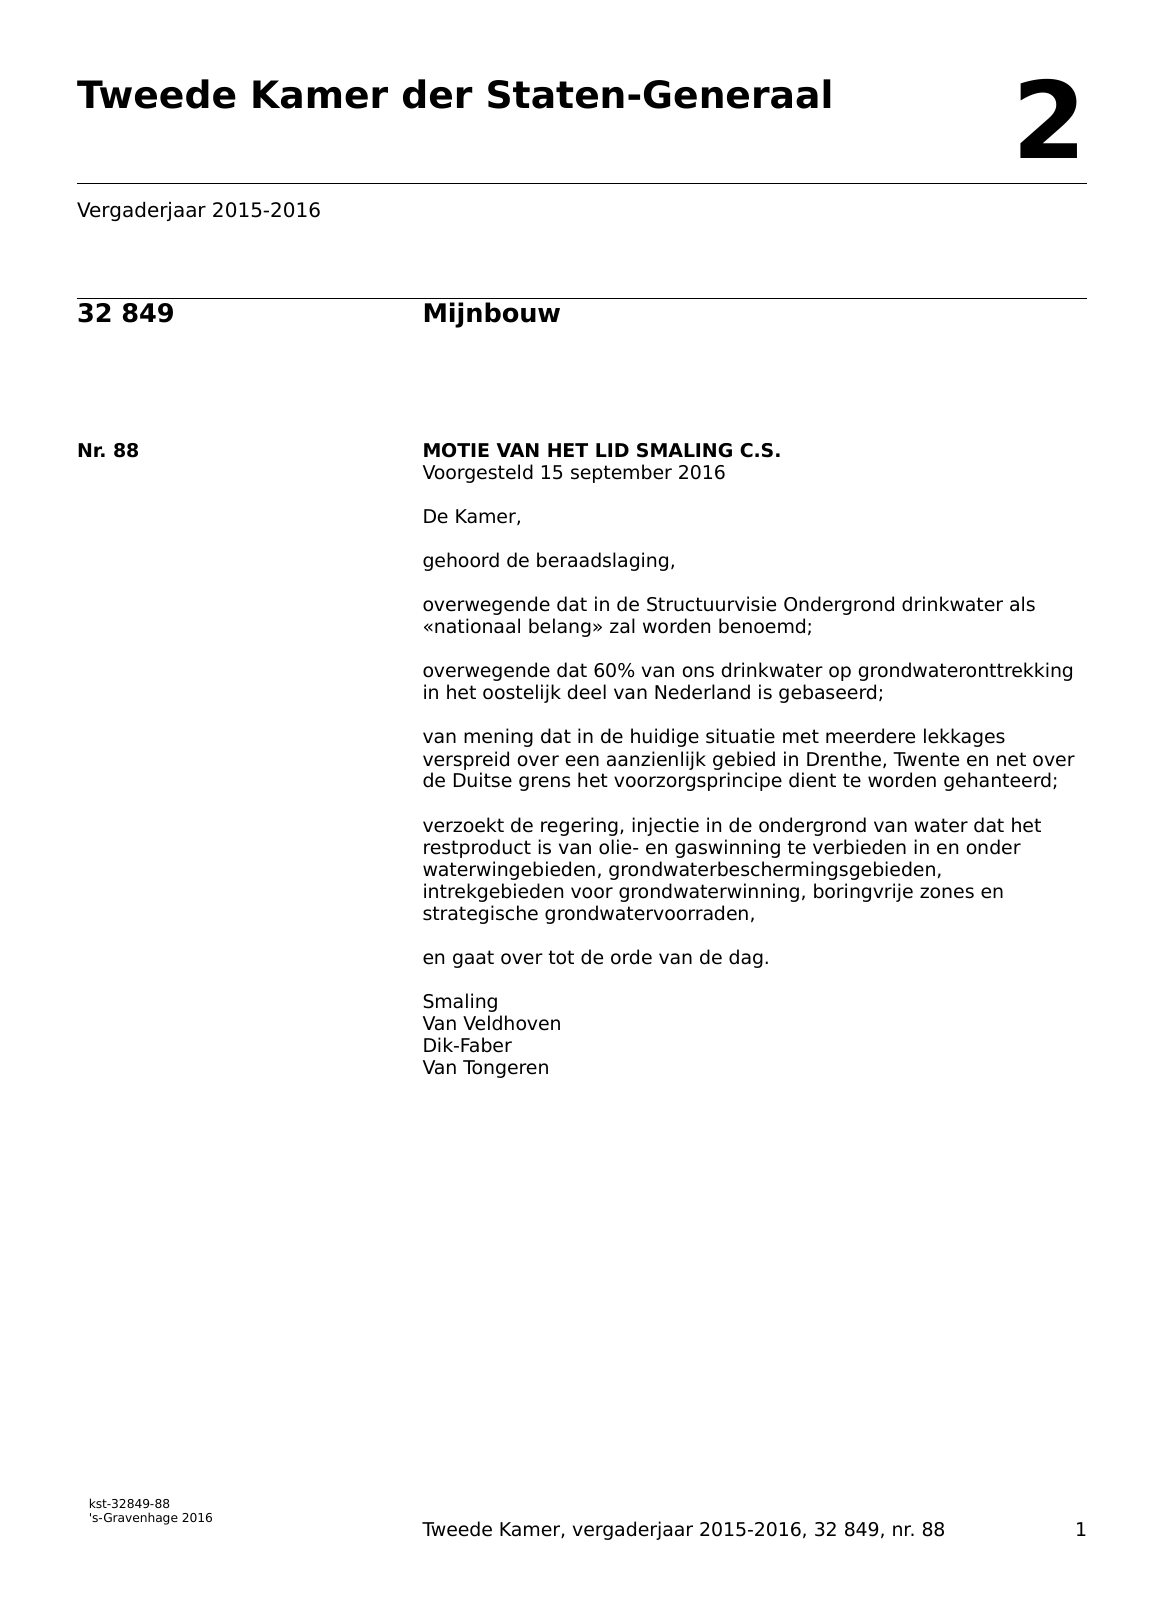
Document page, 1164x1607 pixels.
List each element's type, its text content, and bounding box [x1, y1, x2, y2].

text van mening dat in de huidige situatie met meerdere lekkages verspreid over een aanzienlijk gebied in Drenthe, Twente en net over de Duitse grens het voorzorgsprincipe dient te worden gehanteerd; [422, 726, 1087, 792]
text overwegende dat in de Structuurvisie Ondergrond drinkwater als «nationaal belang» zal worden benoemd; [422, 594, 1087, 638]
subtitle Nr. 88 MOTIE VAN HET LID SMALING C.S. [77, 440, 1087, 462]
text Dik-Faber [422, 1035, 1087, 1057]
text verzoekt de regering, injectie in de ondergrond van water dat het restproduct is van olie- en gaswinning te verbieden in en onder waterwingebieden, grondwaterbeschermingsgebieden, intrekgebieden voor grondwaterwinning, boringvrije zones en strategische grondwatervoorraden, [422, 814, 1087, 924]
text en gaat over tot de orde van de dag. [422, 947, 1087, 969]
text gehoord de beraadslaging, [422, 550, 1087, 572]
text kst-32849-88 [88, 1497, 323, 1511]
table_header Tweede Kamer der Staten-Generaal [77, 59, 886, 183]
text Smaling [422, 991, 1087, 1013]
subtitle 32 849 Mijnbouw [77, 299, 1087, 329]
text 's-Gravenhage 2016 [88, 1511, 323, 1525]
table_header 2 [886, 59, 1087, 183]
table_cell Vergaderjaar 2015-2016 [77, 184, 1087, 298]
text De Kamer, [422, 506, 1087, 528]
text Van Veldhoven [422, 1013, 1087, 1035]
text Van Tongeren [422, 1057, 1087, 1079]
text overwegende dat 60% van ons drinkwater op grondwateronttrekking in het oostelijk deel van Nederland is gebaseerd; [422, 660, 1087, 704]
text Voorgesteld 15 september 2016 [422, 462, 1087, 484]
